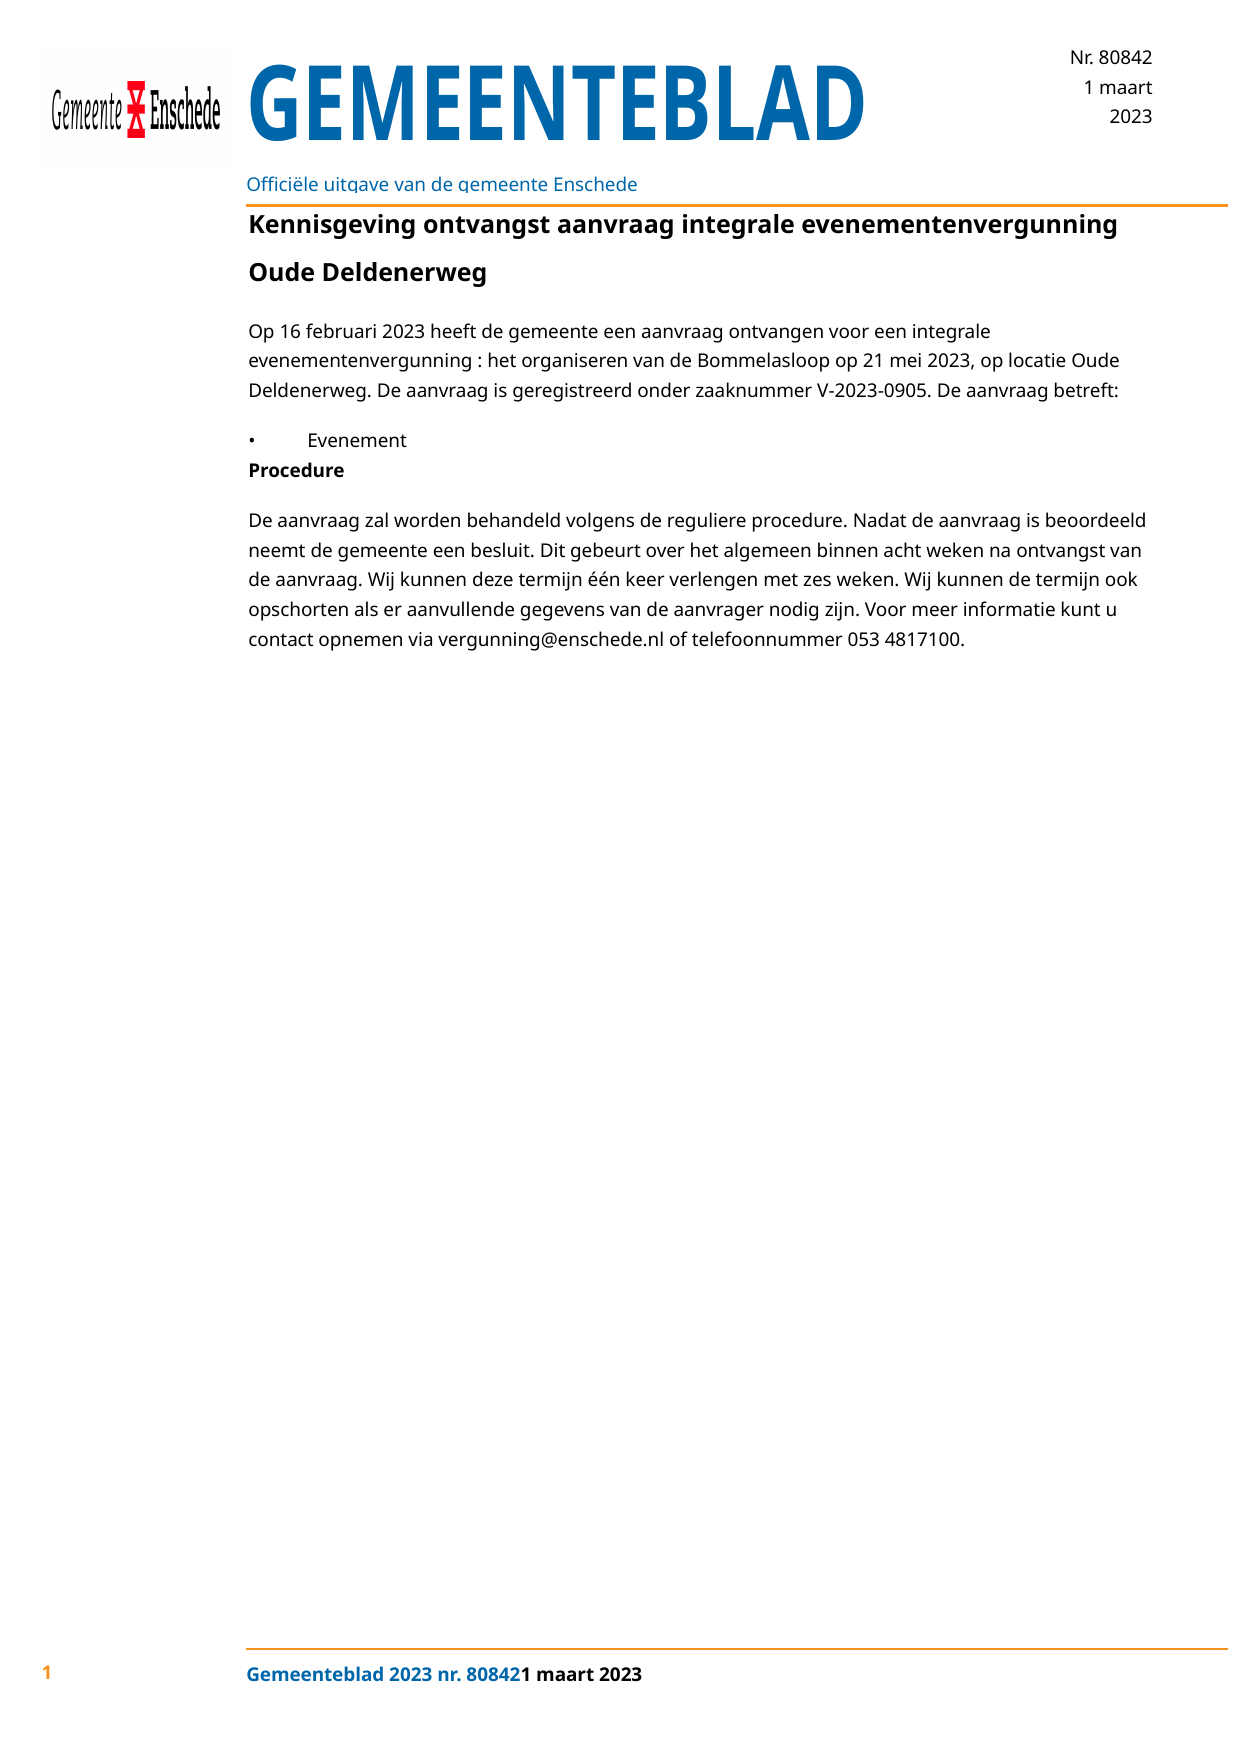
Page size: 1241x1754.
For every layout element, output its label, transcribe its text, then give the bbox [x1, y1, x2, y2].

text Kennisgeving ontvangst aanvraag integrale evenementenvergunning Oude Deldenerweg [248, 207, 1152, 288]
text Op 16 februari 2023 heeft de gemeente een aanvraag ontvangen voor een integrale evenementenvergunning : het organiseren van de Bommelasloop op 21 mei 2023, op locatie Oude Deldenerweg. De aanvraag is geregistreerd onder zaaknummer V-2023-0905. De aanvraag betreft: [248, 318, 1152, 403]
list Evenement [248, 427, 1152, 453]
text Procedure [248, 457, 1152, 483]
text De aanvraag zal worden behandeld volgens de reguliere procedure. Nadat de aanvraag is beoordeeld neemt de gemeente een besluit. Dit gebeurt over het algemeen binnen acht weken na ontvangst van de aanvraag. Wij kunnen deze termijn één keer verlengen met zes weken. Wij kunnen de termijn ook opschorten als er aanvullende gegevens van de aanvrager nodig zijn. Voor meer informatie kunt u contact opnemen via vergunning@enschede.nl of telefoonnummer 053 4817100. [248, 507, 1152, 652]
picture [41, 47, 231, 172]
